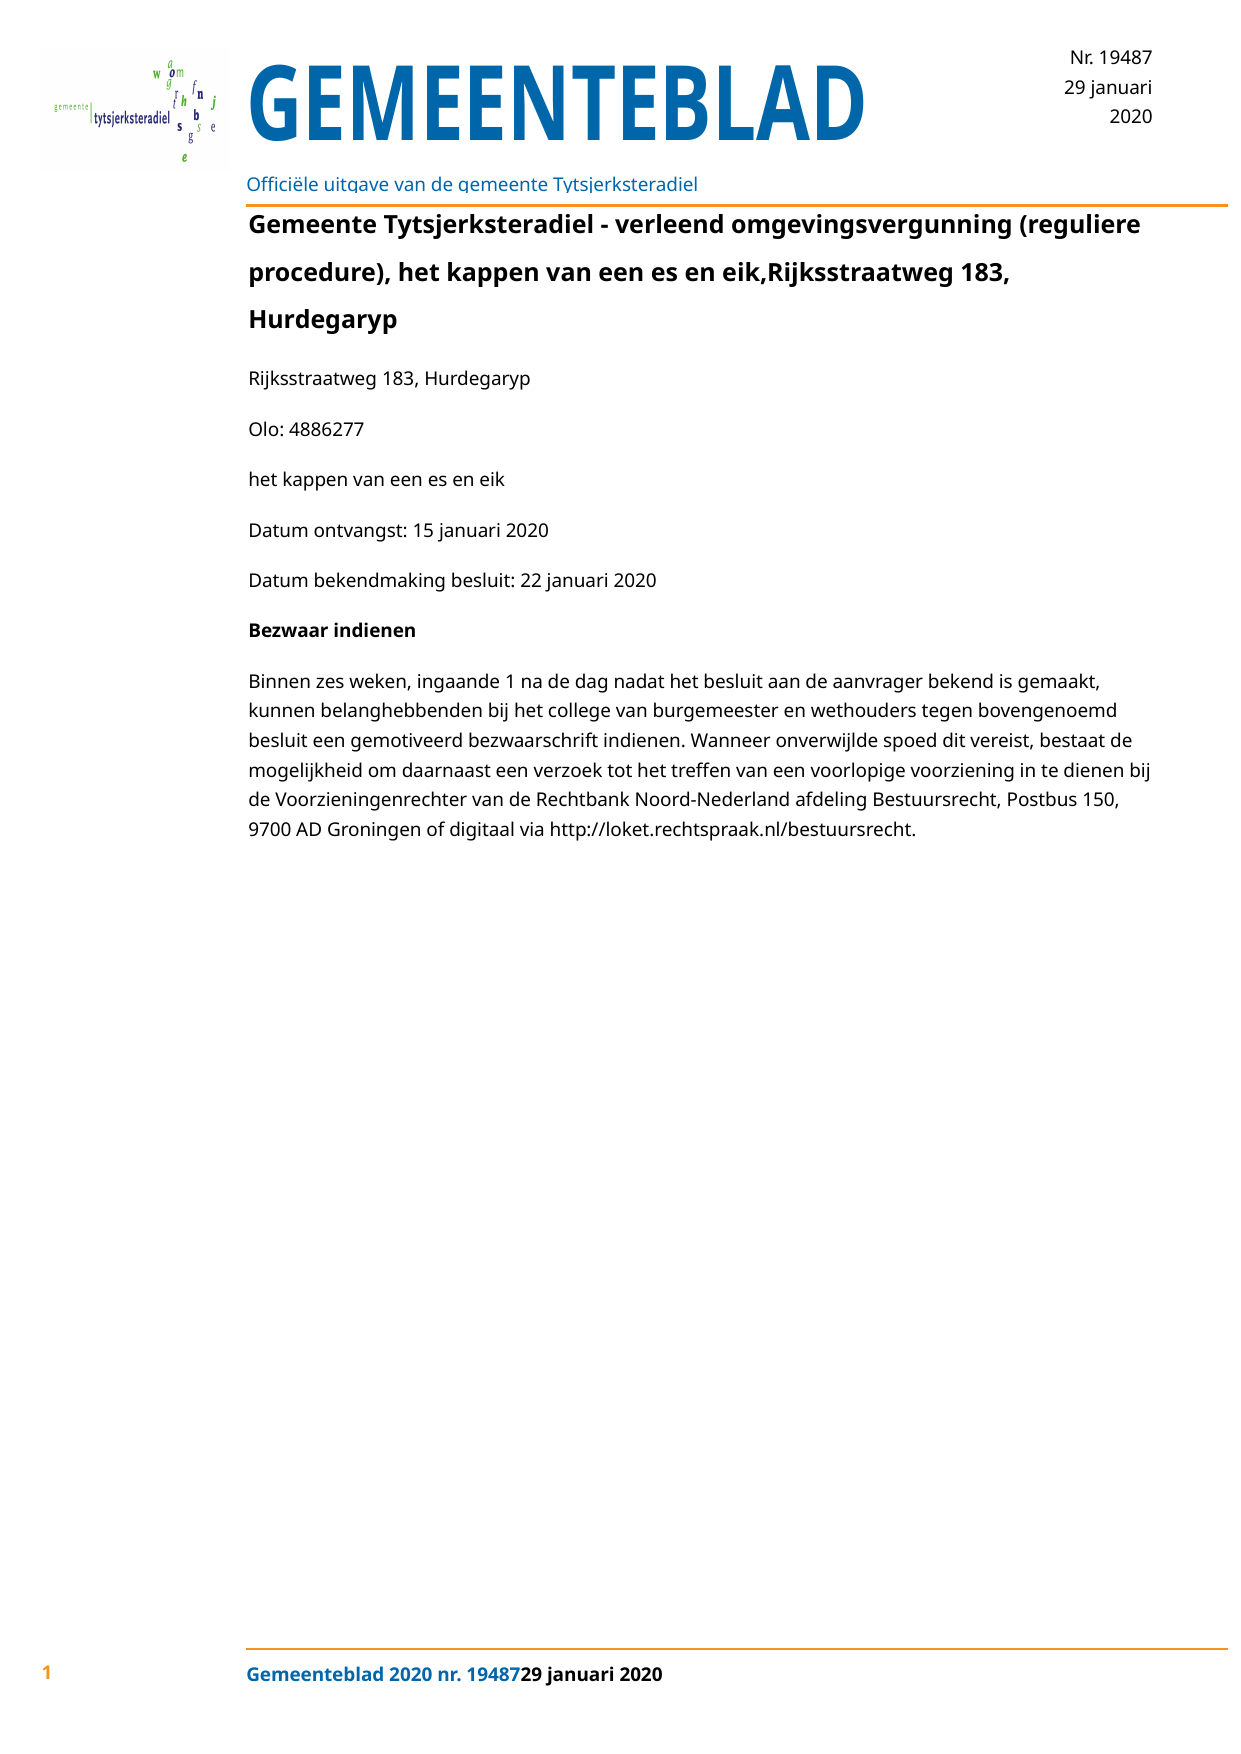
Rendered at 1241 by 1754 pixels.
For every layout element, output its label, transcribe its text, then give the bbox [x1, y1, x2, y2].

text het kappen van een es en eik [248, 466, 1152, 492]
picture [41, 47, 231, 172]
text Binnen zes weken, ingaande 1 na de dag nadat het besluit aan de aanvrager bekend is gemaakt, kunnen belanghebbenden bij het college van burgemeester en wethouders tegen bovengenoemd besluit een gemotiveerd bezwaarschrift indienen. Wanneer onverwijlde spoed dit vereist, bestaat de mogelijkheid om daarnaast een verzoek tot het treffen van een voorlopige voorziening in te dienen bij de Voorzieningenrechter van de Rechtbank Noord-Nederland afdeling Bestuursrecht, Postbus 150, 9700 AD Groningen of digitaal via http://loket.rechtspraak.nl/bestuursrecht. [248, 668, 1152, 842]
text Bezwaar indienen [248, 618, 1152, 643]
text Olo: 4886277 [248, 416, 1152, 442]
text Rijksstraatweg 183, Hurdegaryp [248, 366, 1152, 391]
text Datum bekendmaking besluit: 22 januari 2020 [248, 567, 1152, 593]
text Datum ontvangst: 15 januari 2020 [248, 517, 1152, 542]
text Gemeente Tytsjerksteradiel - verleend omgevingsvergunning (reguliere procedure), het kappen van een es en eik,Rijksstraatweg 183, Hurdegaryp [248, 207, 1152, 336]
